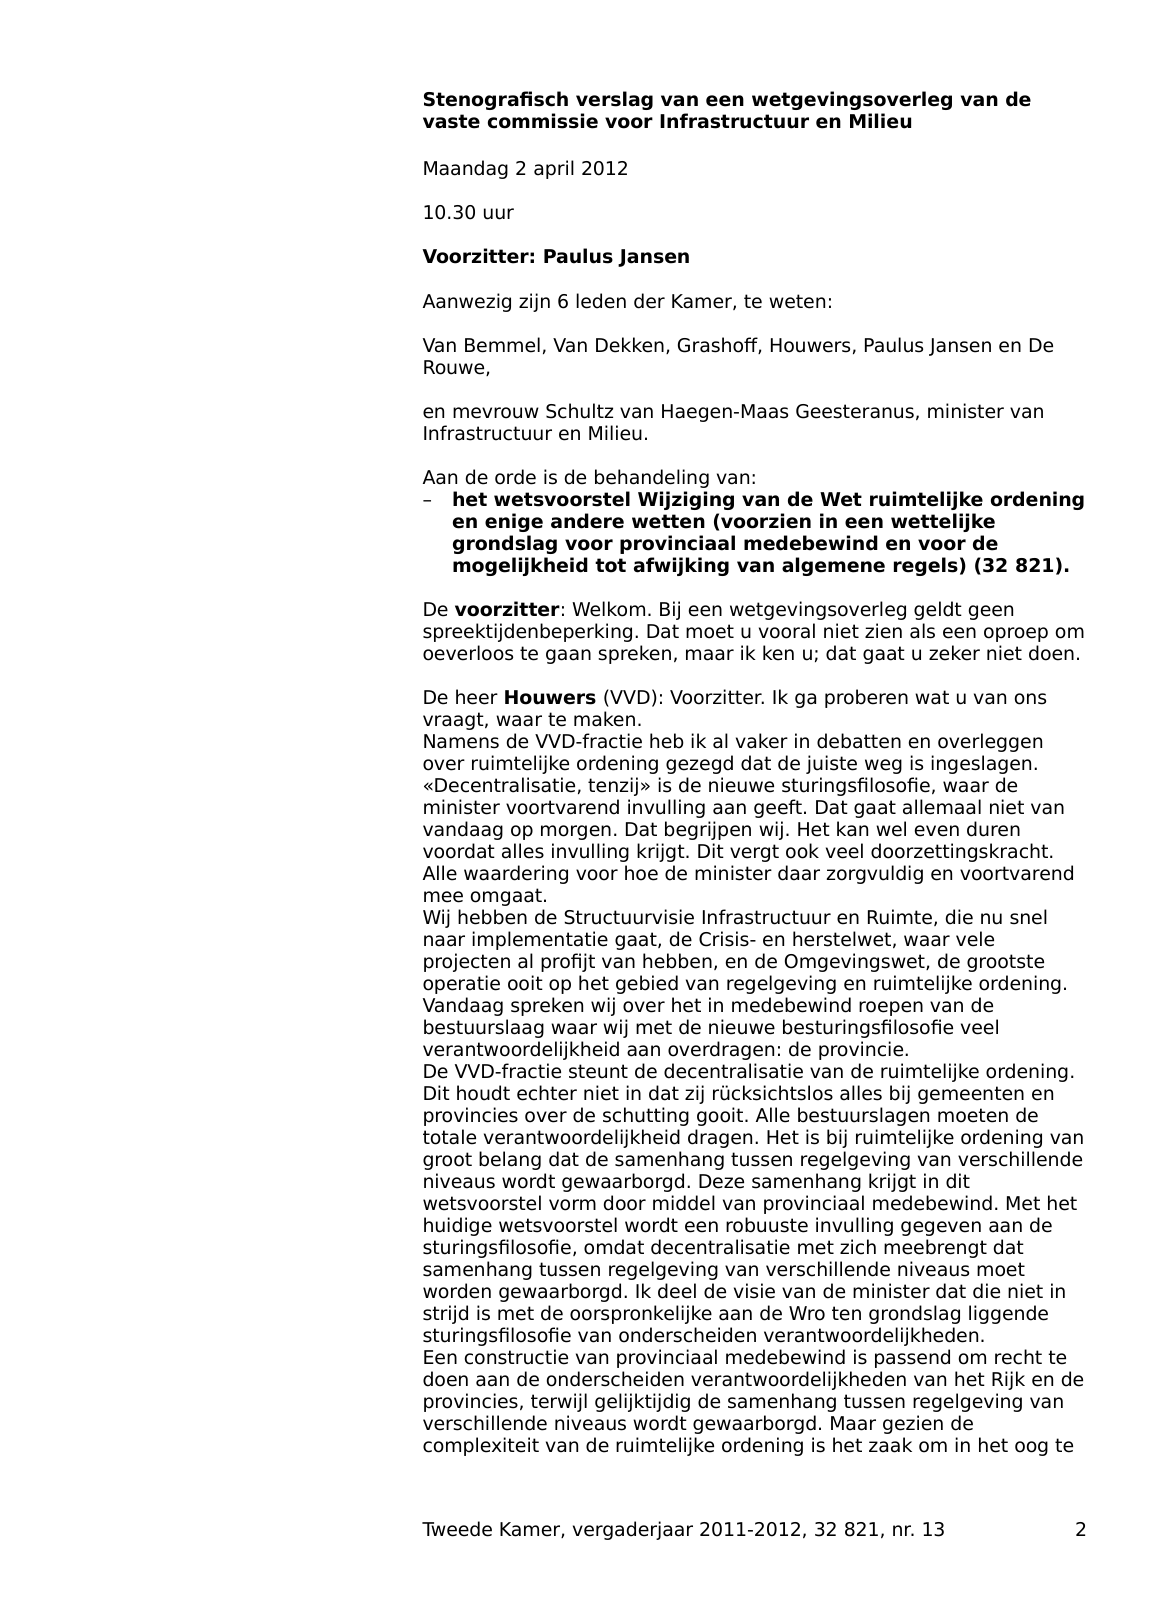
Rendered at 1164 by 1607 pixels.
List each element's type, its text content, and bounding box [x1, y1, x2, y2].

text Maandag 2 april 2012 [422, 158, 1087, 180]
text Wij hebben de Structuurvisie Infrastructuur en Ruimte, die nu snel naar implementatie gaat, de Crisis- en herstelwet, waar vele projecten al profijt van hebben, en de Omgevingswet, de grootste operatie ooit op het gebied van regelgeving en ruimtelijke ordening. Vandaag spreken wij over het in medebewind roepen van de bestuurslaag waar wij met de nieuwe besturingsfilosofie veel verantwoordelijkheid aan overdragen: de provincie. [422, 907, 1087, 1061]
text en mevrouw Schultz van Haegen-Maas Geesteranus, minister van Infrastructuur en Milieu. [422, 401, 1087, 445]
text Aanwezig zijn 6 leden der Kamer, te weten: [422, 291, 1087, 312]
text De voorzitter: Welkom. Bij een wetgevingsoverleg geldt geen spreektijdenbeperking. Dat moet u vooral niet zien als een oproep om oeverloos te gaan spreken, maar ik ken u; dat gaat u zeker niet doen. [422, 599, 1087, 665]
text – het wetsvoorstel Wijziging van de Wet ruimtelijke ordening en enige andere wetten (voorzien in een wettelijke grondslag voor provinciaal medebewind en voor de mogelijkheid tot afwijking van algemene regels) (32 821). [422, 489, 1087, 577]
text 10.30 uur [422, 202, 1087, 224]
text Een constructie van provinciaal medebewind is passend om recht te doen aan de onderscheiden verantwoordelijkheden van het Rijk en de provincies, terwijl gelijktijdig de samenhang tussen regelgeving van verschillende niveaus wordt gewaarborgd. Maar gezien de complexiteit van de ruimtelijke ordening is het zaak om in het oog te [422, 1347, 1087, 1456]
text De VVD-fractie steunt de decentralisatie van de ruimtelijke ordening. Dit houdt echter niet in dat zij rücksichtslos alles bij gemeenten en provincies over de schutting gooit. Alle bestuurslagen moeten de totale verantwoordelijkheid dragen. Het is bij ruimtelijke ordening van groot belang dat de samenhang tussen regelgeving van verschillende niveaus wordt gewaarborgd. Deze samenhang krijgt in dit wetsvoorstel vorm door middel van provinciaal medebewind. Met het huidige wetsvoorstel wordt een robuuste invulling gegeven aan de sturingsfilosofie, omdat decentralisatie met zich meebrengt dat samenhang tussen regelgeving van verschillende niveaus moet worden gewaarborgd. Ik deel de visie van de minister dat die niet in strijd is met de oorspronkelijke aan de Wro ten grondslag liggende sturingsfilosofie van onderscheiden verantwoordelijkheden. [422, 1061, 1087, 1347]
text Voorzitter: Paulus Jansen [422, 246, 1087, 268]
text Namens de VVD-fractie heb ik al vaker in debatten en overleggen over ruimtelijke ordening gezegd dat de juiste weg is ingeslagen. «Decentralisatie, tenzij» is de nieuwe sturingsfilosofie, waar de minister voortvarend invulling aan geeft. Dat gaat allemaal niet van vandaag op morgen. Dat begrijpen wij. Het kan wel even duren voordat alles invulling krijgt. Dit vergt ook veel doorzettingskracht. Alle waardering voor hoe de minister daar zorgvuldig en voortvarend mee omgaat. [422, 731, 1087, 907]
text Aan de orde is de behandeling van: [422, 467, 1087, 489]
text Van Bemmel, Van Dekken, Grashoff, Houwers, Paulus Jansen en De Rouwe, [422, 335, 1087, 379]
text De heer Houwers (VVD): Voorzitter. Ik ga proberen wat u van ons vraagt, waar te maken. [422, 687, 1087, 731]
subtitle Stenografisch verslag van een wetgevingsoverleg van de vaste commissie voor Infrastructuur en Milieu [422, 89, 1087, 133]
